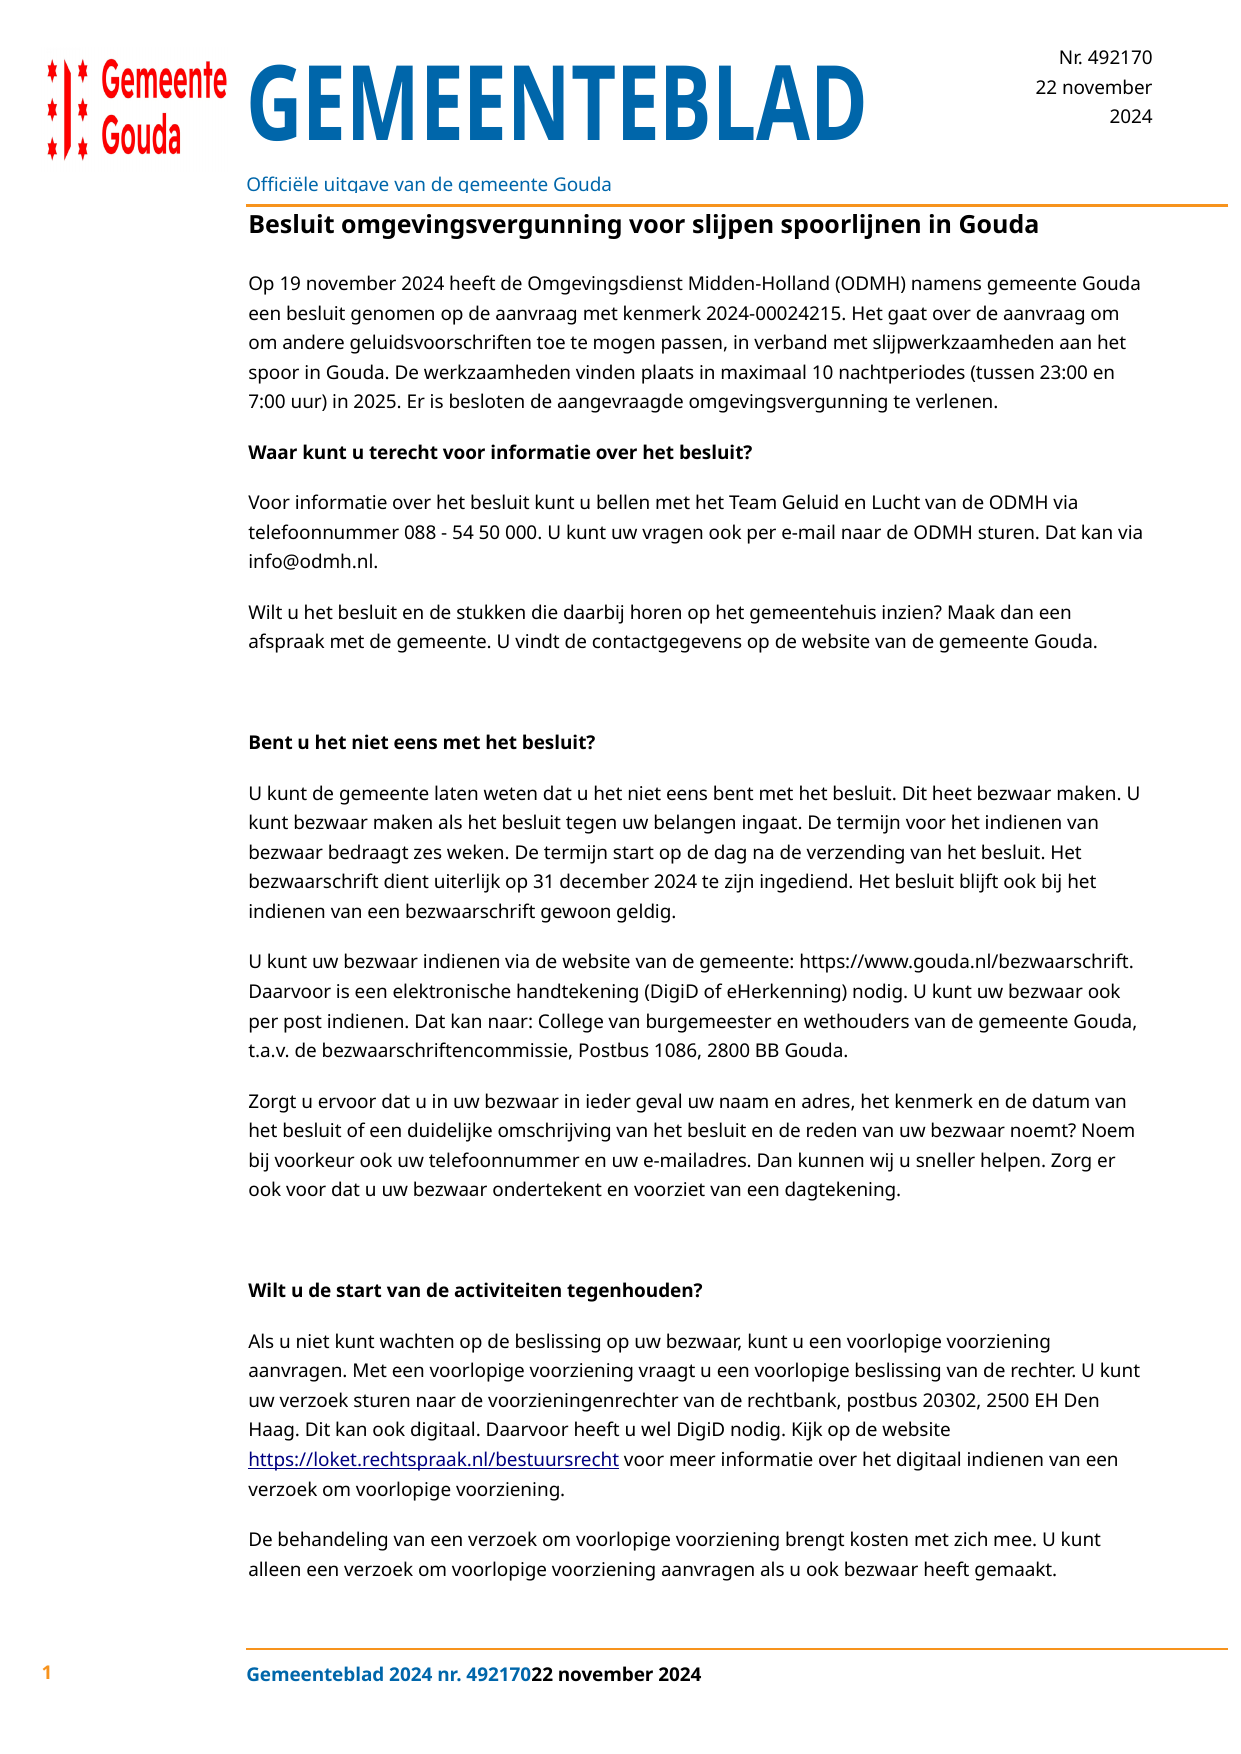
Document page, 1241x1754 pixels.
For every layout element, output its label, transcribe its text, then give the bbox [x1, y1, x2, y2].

text Op 19 november 2024 heeft de Omgevingsdienst Midden-Holland (ODMH) namens gemeente Gouda een besluit genomen op de aanvraag met kenmerk 2024-00024215. Het gaat over de aanvraag om om andere geluidsvoorschriften toe te mogen passen, in verband met slijpwerkzaamheden aan het spoor in Gouda. De werkzaamheden vinden plaats in maximaal 10 nachtperiodes (tussen 23:00 en 7:00 uur) in 2025. Er is besloten de aangevraagde omgevingsvergunning te verlenen. [248, 270, 1152, 414]
text U kunt de gemeente laten weten dat u het niet eens bent met het besluit. Dit heet bezwaar maken. U kunt bezwaar maken als het besluit tegen uw belangen ingaat. De termijn voor het indienen van bezwaar bedraagt zes weken. De termijn start op de dag na de verzending van het besluit. Het bezwaarschrift dient uiterlijk op 31 december 2024 te zijn ingediend. Het besluit blijft ook bij het indienen van een bezwaarschrift gewoon geldig. [248, 780, 1152, 924]
text Voor informatie over het besluit kunt u bellen met het Team Geluid en Lucht van de ODMH via telefoonnummer 088 - 54 50 000. U kunt uw vragen ook per e-mail naar de ODMH sturen. Dat kan via info@odmh.nl. [248, 489, 1152, 574]
text Wilt u de start van de activiteiten tegenhouden? [248, 1277, 1152, 1303]
text De behandeling van een verzoek om voorlopige voorziening brengt kosten met zich mee. U kunt alleen een verzoek om voorlopige voorziening aanvragen als u ook bezwaar heeft gemaakt. [248, 1526, 1152, 1581]
text Besluit omgevingsvergunning voor slijpen spoorlijnen in Gouda [248, 207, 1152, 241]
text U kunt uw bezwaar indienen via de website van de gemeente: https://www.gouda.nl/bezwaarschrift. Daarvoor is een elektronische handtekening (DigiD of eHerkenning) nodig. U kunt uw bezwaar ook per post indienen. Dat kan naar: College van burgemeester en wethouders van de gemeente Gouda, t.a.v. de bezwaarschriftencommissie, Postbus 1086, 2800 BB Gouda. [248, 949, 1152, 1063]
text Wilt u het besluit en de stukken die daarbij horen op het gemeentehuis inzien? Maak dan een afspraak met de gemeente. U vindt de contactgegevens op de website van de gemeente Gouda. [248, 599, 1152, 654]
text Bent u het niet eens met het besluit? [248, 729, 1152, 755]
text Als u niet kunt wachten op de beslissing op uw bezwaar, kunt u een voorlopige voorziening aanvragen. Met een voorlopige voorziening vraagt u een voorlopige beslissing van de rechter. U kunt uw verzoek sturen naar de voorzieningenrechter van de rechtbank, postbus 20302, 2500 EH Den Haag. Dit kan ook digitaal. Daarvoor heeft u wel DigiD nodig. Kijk op de website https://loket.rechtspraak.nl/bestuursrecht voor meer informatie over het digitaal indienen van een verzoek om voorlopige voorziening. [248, 1328, 1152, 1501]
text Waar kunt u terecht voor informatie over het besluit? [248, 439, 1152, 465]
picture [41, 47, 231, 172]
text Zorgt u ervoor dat u in uw bezwaar in ieder geval uw naam en adres, het kenmerk en de datum van het besluit of een duidelijke omschrijving van het besluit en de reden van uw bezwaar noemt? Noem bij voorkeur ook uw telefoonnummer en uw e-mailadres. Dan kunnen wij u sneller helpen. Zorg er ook voor dat u uw bezwaar ondertekent en voorziet van een dagtekening. [248, 1088, 1152, 1202]
